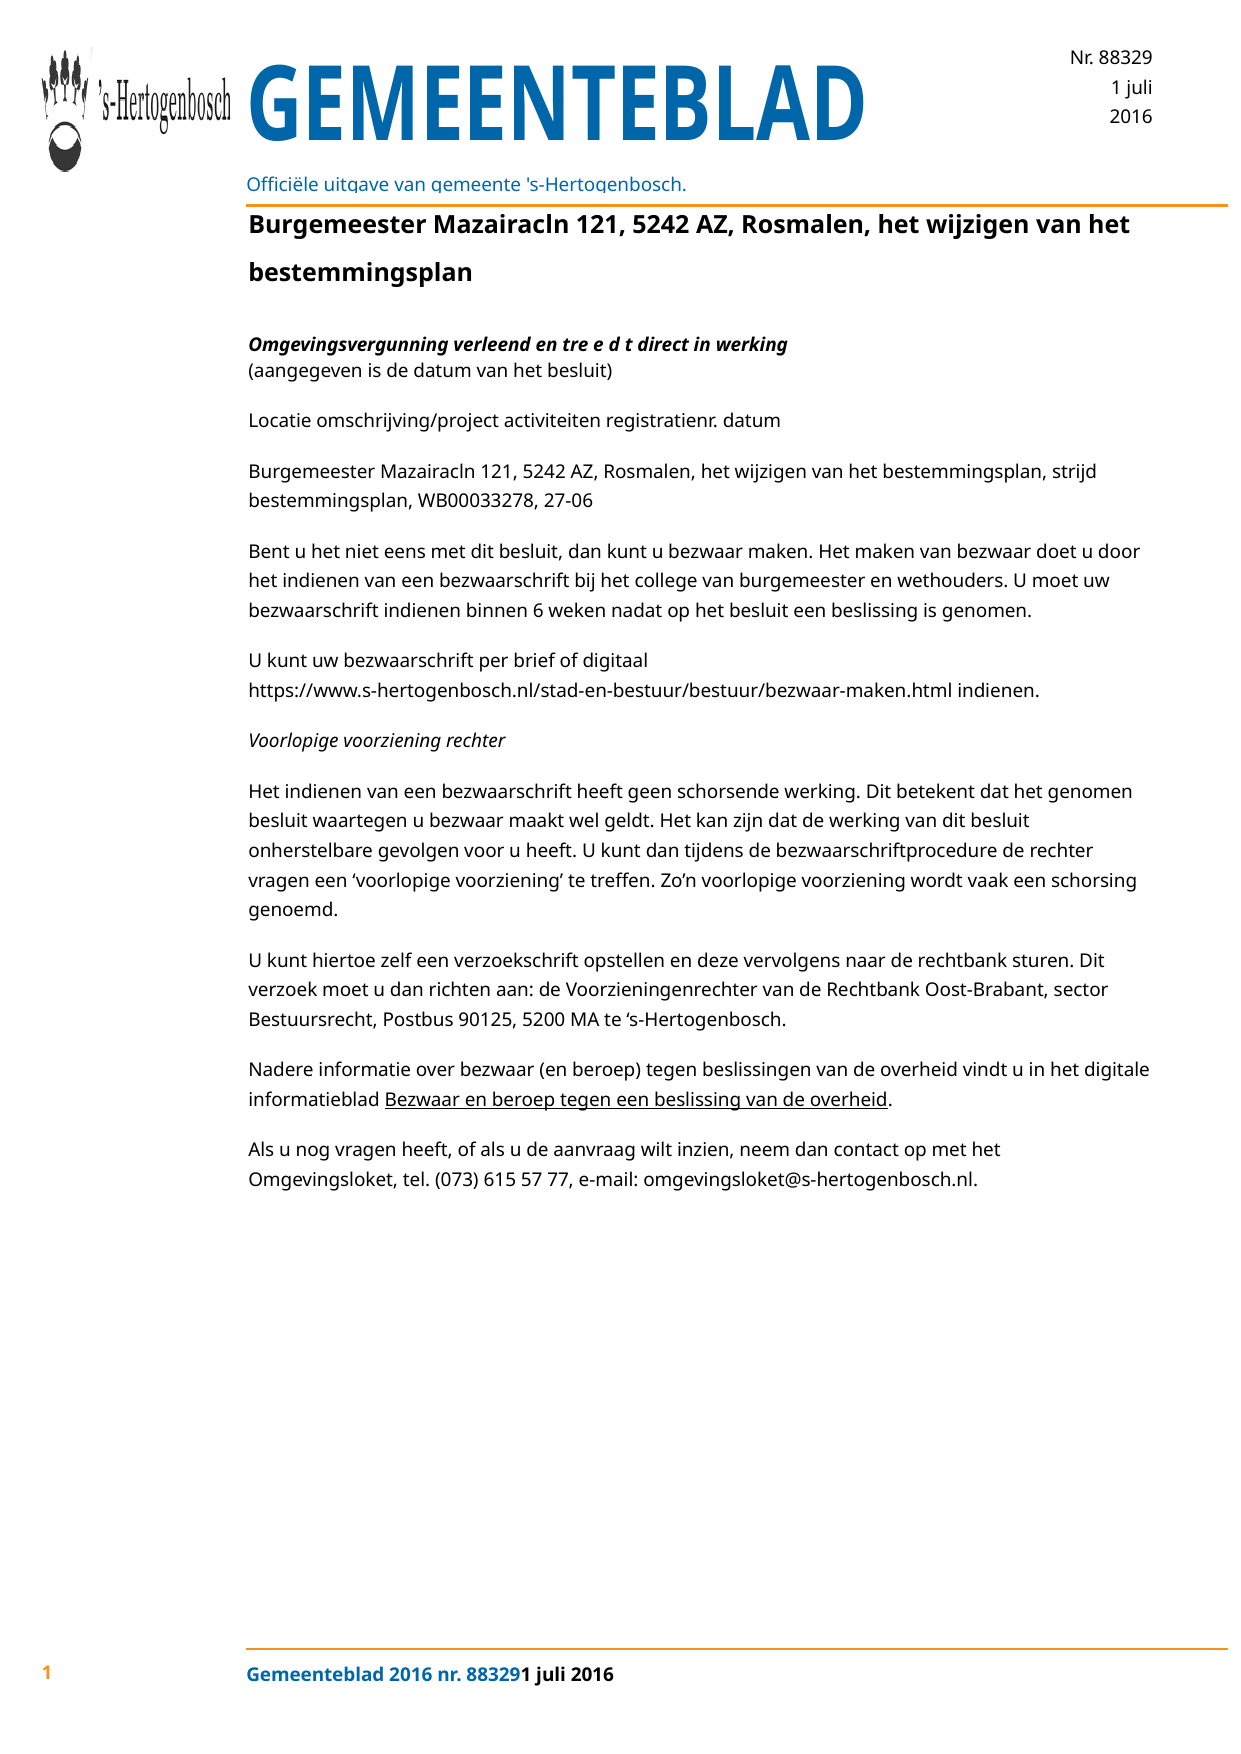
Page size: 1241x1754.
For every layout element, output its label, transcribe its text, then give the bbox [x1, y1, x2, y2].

picture [41, 47, 231, 172]
text (aangegeven is de datum van het besluit) [248, 357, 1152, 383]
text Locatie omschrijving/project activiteiten registratienr. datum [248, 408, 1152, 433]
text U kunt uw bezwaarschrift per brief of digitaal https://www.s-hertogenbosch.nl/stad-en-bestuur/bestuur/bezwaar-maken.html indienen. [248, 648, 1152, 703]
text U kunt hiertoe zelf een verzoekschrift opstellen en deze vervolgens naar de rechtbank sturen. Dit verzoek moet u dan richten aan: de Voorzieningenrechter van de Rechtbank Oost-Brabant, sector Bestuursrecht, Postbus 90125, 5200 MA te ‘s-Hertogenbosch. [248, 947, 1152, 1032]
text Burgemeester Mazairacln 121, 5242 AZ, Rosmalen, het wijzigen van het bestemmingsplan, strijd bestemmingsplan, WB00033278, 27-06 [248, 458, 1152, 513]
text Burgemeester Mazairacln 121, 5242 AZ, Rosmalen, het wijzigen van het bestemmingsplan [248, 207, 1152, 288]
text Het indienen van een bezwaarschrift heeft geen schorsende werking. Dit betekent dat het genomen besluit waartegen u bezwaar maakt wel geldt. Het kan zijn dat de werking van dit besluit onherstelbare gevolgen voor u heeft. U kunt dan tijdens de bezwaarschriftprocedure de rechter vragen een ‘voorlopige voorziening’ te treffen. Zo’n voorlopige voorziening wordt vaak een schorsing genoemd. [248, 778, 1152, 922]
text Nadere informatie over bezwaar (en beroep) tegen beslissingen van de overheid vindt u in het digitale informatieblad Bezwaar en beroep tegen een beslissing van de overheid. [248, 1056, 1152, 1112]
text Als u nog vragen heeft, of als u de aanvraag wilt inzien, neem dan contact op met het Omgevingsloket, tel. (073) 615 57 77, e-mail: omgevingsloket@s-hertogenbosch.nl. [248, 1136, 1152, 1192]
text Bent u het niet eens met dit besluit, dan kunt u bezwaar maken. Het maken van bezwaar doet u door het indienen van een bezwaarschrift bij het college van burgemeester en wethouders. U moet uw bezwaarschrift indienen binnen 6 weken nadat op het besluit een beslissing is genomen. [248, 538, 1152, 623]
text Omgevingsvergunning verleend en tre e d t direct in werking [248, 331, 1152, 357]
text Voorlopige voorziening rechter [248, 728, 1152, 753]
